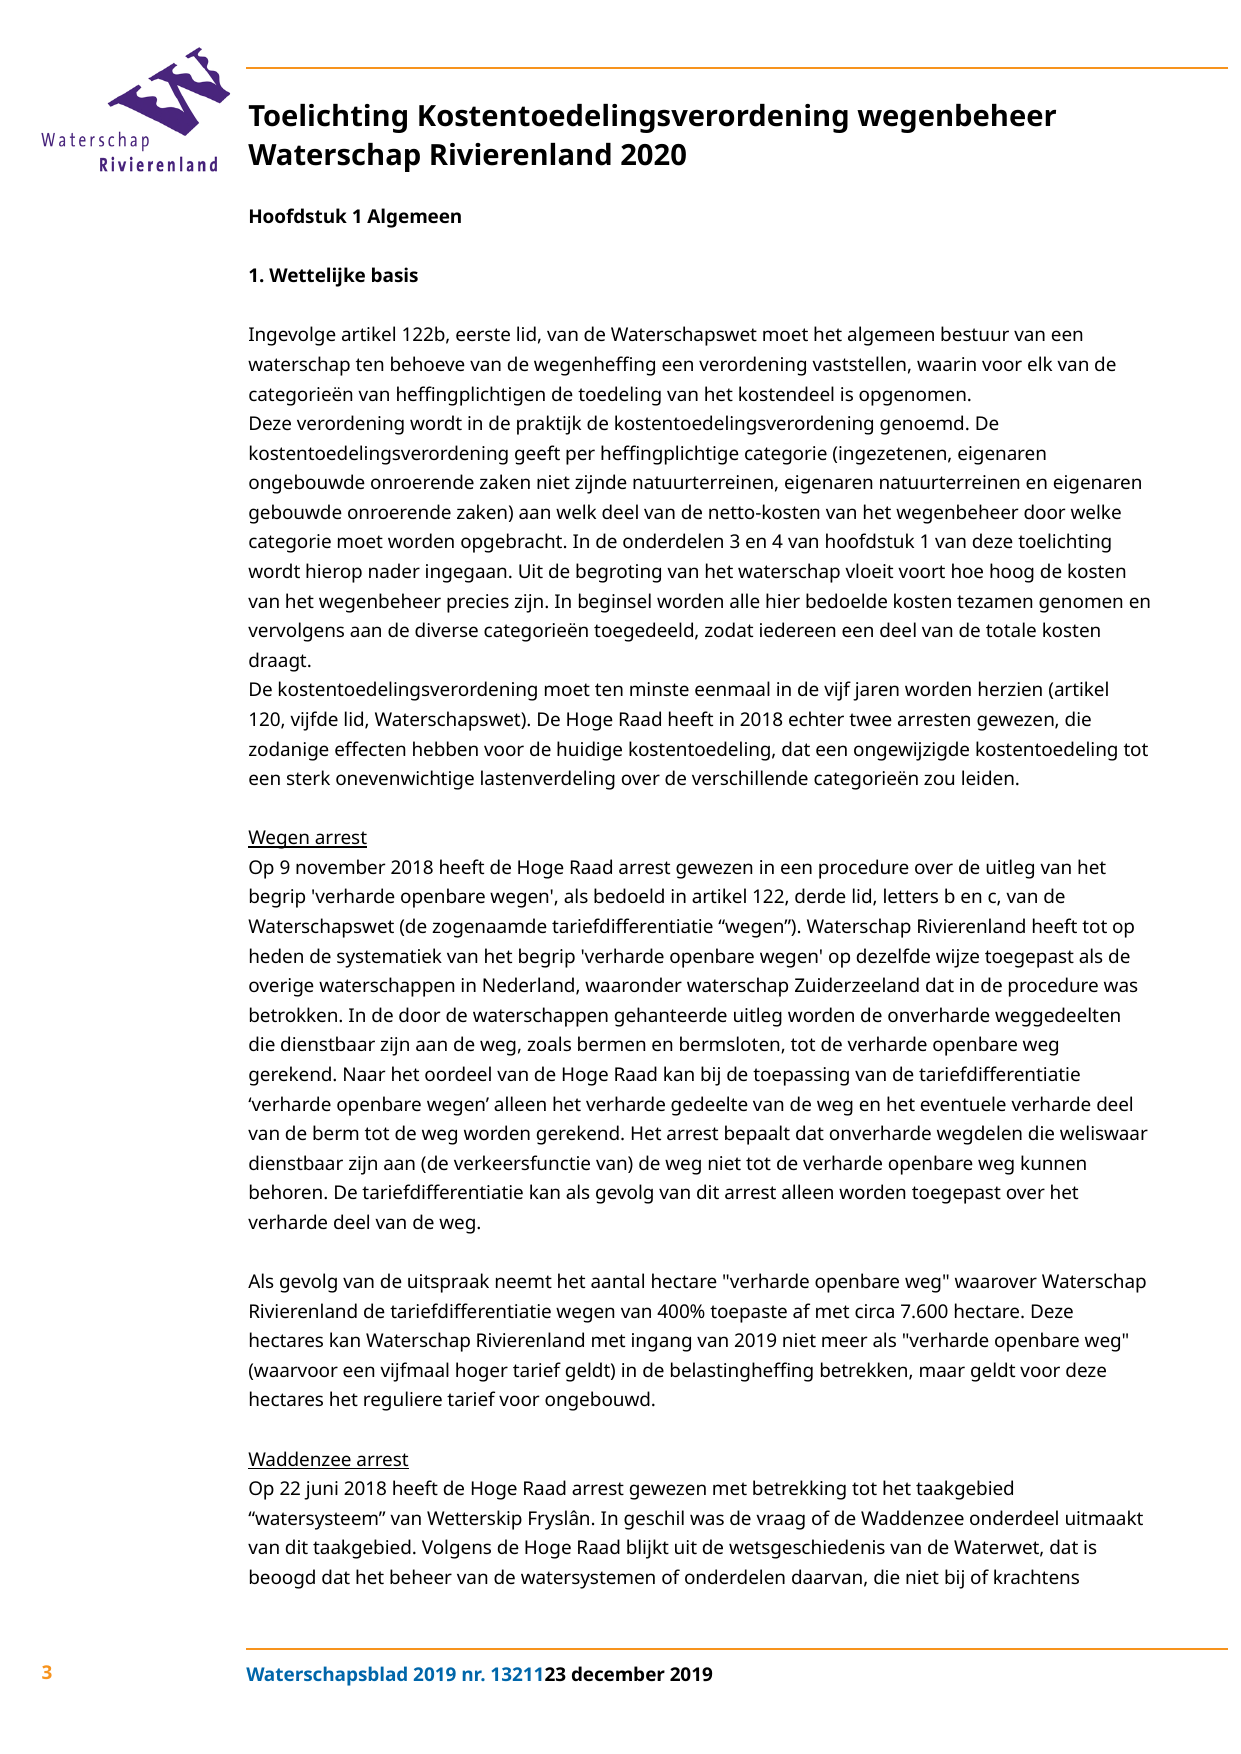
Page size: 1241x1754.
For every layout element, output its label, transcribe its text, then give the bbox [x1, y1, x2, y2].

text Ingevolge artikel 122b, eerste lid, van de Waterschapswet moet het algemeen bestuur van een waterschap ten behoeve van de wegenheffing een verordening vaststellen, waarin voor elk van de categorieën van heffingplichtigen de toedeling van het kostendeel is opgenomen. [248, 322, 1152, 407]
text Waddenzee arrest [248, 1446, 1152, 1472]
text Op 22 juni 2018 heeft de Hoge Raad arrest gewezen met betrekking tot het taakgebied “watersysteem” van Wetterskip Fryslân. In geschil was de vraag of de Waddenzee onderdeel uitmaakt van dit taakgebied. Volgens de Hoge Raad blijkt uit de wetsgeschiedenis van de Waterwet, dat is beoogd dat het beheer van de watersystemen of onderdelen daarvan, die niet bij of krachtens [248, 1475, 1152, 1590]
text Deze verordening wordt in de praktijk de kostentoedelingsverordening genoemd. De kostentoedelingsverordening geeft per heffingplichtige categorie (ingezetenen, eigenaren ongebouwde onroerende zaken niet zijnde natuurterreinen, eigenaren natuurterreinen en eigenaren gebouwde onroerende zaken) aan welk deel van de netto-kosten van het wegenbeheer door welke categorie moet worden opgebracht. In de onderdelen 3 en 4 van hoofdstuk 1 van deze toelichting wordt hierop nader ingegaan. Uit de begroting van het waterschap vloeit voort hoe hoog de kosten van het wegenbeheer precies zijn. In beginsel worden alle hier bedoelde kosten tezamen genomen en vervolgens aan de diverse categorieën toegedeeld, zodat iedereen een deel van de totale kosten draagt. [248, 410, 1152, 673]
text De kostentoedelingsverordening moet ten minste eenmaal in de vijf jaren worden herzien (artikel 120, vijfde lid, Waterschapswet). De Hoge Raad heeft in 2018 echter twee arresten gewezen, die zodanige effecten hebben voor de huidige kostentoedeling, dat een ongewijzigde kostentoedeling tot een sterk onevenwichtige lastenverdeling over de verschillende categorieën zou leiden. [248, 677, 1152, 791]
text Als gevolg van de uitspraak neemt het aantal hectare "verharde openbare weg" waarover Waterschap Rivierenland de tariefdifferentiatie wegen van 400% toepaste af met circa 7.600 hectare. Deze hectares kan Waterschap Rivierenland met ingang van 2019 niet meer als "verharde openbare weg" (waarvoor een vijfmaal hoger tarief geldt) in de belastingheffing betrekken, maar geldt voor deze hectares het reguliere tarief voor ongebouwd. [248, 1268, 1152, 1412]
text Toelichting Kostentoedelingsverordening wegenbeheer Waterschap Rivierenland 2020 [248, 95, 1152, 174]
text Op 9 november 2018 heeft de Hoge Raad arrest gewezen in een procedure over de uitleg van het begrip 'verharde openbare wegen', als bedoeld in artikel 122, derde lid, letters b en c, van de Waterschapswet (de zogenaamde tariefdifferentiatie “wegen”). Waterschap Rivierenland heeft tot op heden de systematiek van het begrip 'verharde openbare wegen' op dezelfde wijze toegepast als de overige waterschappen in Nederland, waaronder waterschap Zuiderzeeland dat in de procedure was betrokken. In de door de waterschappen gehanteerde uitleg worden de onverharde weggedeelten die dienstbaar zijn aan de weg, zoals bermen en bermsloten, tot de verharde openbare weg gerekend. Naar het oordeel van de Hoge Raad kan bij de toepassing van de tariefdifferentiatie ‘verharde openbare wegen’ alleen het verharde gedeelte van de weg en het eventuele verharde deel van de berm tot de weg worden gerekend. Het arrest bepaalt dat onverharde wegdelen die weliswaar dienstbaar zijn aan (de verkeersfunctie van) de weg niet tot de verharde openbare weg kunnen behoren. De tariefdifferentiatie kan als gevolg van dit arrest alleen worden toegepast over het verharde deel van de weg. [248, 854, 1152, 1235]
text Hoofdstuk 1 Algemeen [248, 203, 1152, 229]
picture [41, 47, 231, 172]
text Wegen arrest [248, 824, 1152, 850]
text 1. Wettelijke basis [248, 262, 1152, 288]
